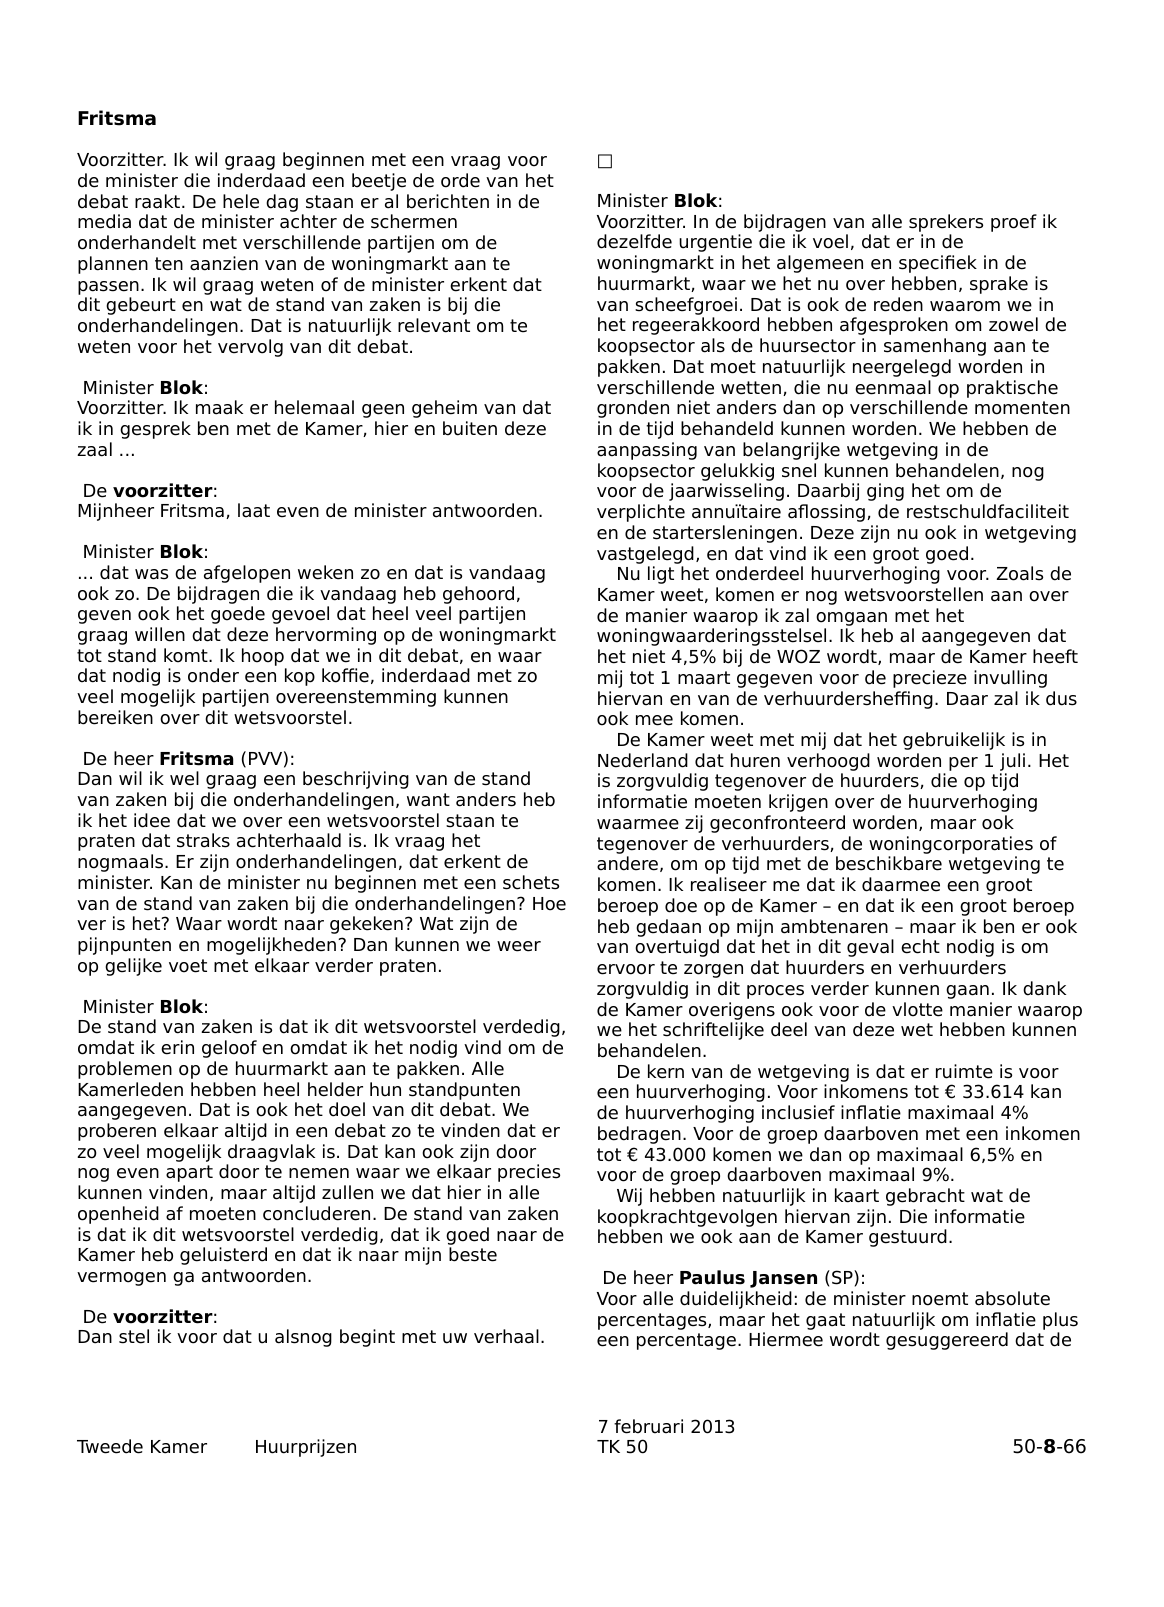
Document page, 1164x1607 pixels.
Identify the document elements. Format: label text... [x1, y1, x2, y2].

text Voorzitter. Ik maak er helemaal geen geheim van dat ik in gesprek ben met de Kamer, hier en buiten deze zaal ... [77, 398, 567, 460]
text Voor alle duidelijkheid: de minister noemt absolute percentages, maar het gaat natuurlijk om inflatie plus een percentage. Hiermee wordt gesuggereerd dat de [596, 1289, 1087, 1351]
text Minister Blok: [596, 191, 1087, 212]
text Minister Blok: [77, 542, 567, 563]
text Dan wil ik wel graag een beschrijving van de stand van zaken bij die onderhandelingen, want anders heb ik het idee dat we over een wetsvoorstel staan te praten dat straks achterhaald is. Ik vraag het nogmaals. Er zijn onderhandelingen, dat erkent de minister. Kan de minister nu beginnen met een schets van de stand van zaken bij die onderhandelingen? Hoe ver is het? Waar wordt naar gekeken? Wat zijn de pijnpunten en mogelijkheden? Dan kunnen we weer op gelijke voet met elkaar verder praten. [77, 769, 567, 976]
text De Kamer weet met mij dat het gebruikelijk is in Nederland dat huren verhoogd worden per 1 juli. Het is zorgvuldig tegenover de huurders, die op tijd informatie moeten krijgen over de huurverhoging waarmee zij geconfronteerd worden, maar ook tegenover de verhuurders, de woningcorporaties of andere, om op tijd met de beschikbare wetgeving te komen. Ik realiseer me dat ik daarmee een groot beroep doe op de Kamer – en dat ik een groot beroep heb gedaan op mijn ambtenaren – maar ik ben er ook van overtuigd dat het in dit geval echt nodig is om ervoor te zorgen dat huurders en verhuurders zorgvuldig in dit proces verder kunnen gaan. Ik dank de Kamer overigens ook voor de vlotte manier waarop we het schriftelijke deel van deze wet hebben kunnen behandelen. [596, 730, 1087, 1062]
text Minister Blok: [77, 996, 567, 1017]
text De heer Fritsma (PVV): [77, 748, 567, 769]
text Wij hebben natuurlijk in kaart gebracht wat de koopkrachtgevolgen hiervan zijn. Die informatie hebben we ook aan de Kamer gestuurd. [596, 1186, 1087, 1248]
text De stand van zaken is dat ik dit wetsvoorstel verdedig, omdat ik erin geloof en omdat ik het nodig vind om de problemen op de huurmarkt aan te pakken. Alle Kamerleden hebben heel helder hun standpunten aangegeven. Dat is ook het doel van dit debat. We proberen elkaar altijd in een debat zo te vinden dat er zo veel mogelijk draagvlak is. Dat kan ook zijn door nog even apart door te nemen waar we elkaar precies kunnen vinden, maar altijd zullen we dat hier in alle openheid af moeten concluderen. De stand van zaken is dat ik dit wetsvoorstel verdedig, dat ik goed naar de Kamer heb geluisterd en dat ik naar mijn beste vermogen ga antwoorden. [77, 1017, 567, 1287]
text De heer Paulus Jansen (SP): [596, 1268, 1087, 1289]
text Dan stel ik voor dat u alsnog begint met uw verhaal. [77, 1327, 567, 1348]
text Mijnheer Fritsma, laat even de minister antwoorden. [77, 501, 567, 522]
text Voorzitter. In de bijdragen van alle sprekers proef ik dezelfde urgentie die ik voel, dat er in de woningmarkt in het algemeen en specifiek in de huurmarkt, waar we het nu over hebben, sprake is van scheefgroei. Dat is ook de reden waarom we in het regeerakkoord hebben afgesproken om zowel de koopsector als de huursector in samenhang aan te pakken. Dat moet natuurlijk neergelegd worden in verschillende wetten, die nu eenmaal op praktische gronden niet anders dan op verschillende momenten in de tijd behandeld kunnen worden. We hebben de aanpassing van belangrijke wetgeving in de koopsector gelukkig snel kunnen behandelen, nog voor de jaarwisseling. Daarbij ging het om de verplichte annuïtaire aflossing, de restschuldfaciliteit en de startersleningen. Deze zijn nu ook in wetgeving vastgelegd, en dat vind ik een groot goed. [596, 212, 1087, 564]
text Minister Blok: [77, 377, 567, 398]
text De voorzitter: [77, 1307, 567, 1327]
text Voorzitter. Ik wil graag beginnen met een vraag voor de minister die inderdaad een beetje de orde van het debat raakt. De hele dag staan er al berichten in de media dat de minister achter de schermen onderhandelt met verschillende partijen om de plannen ten aanzien van de woningmarkt aan te passen. Ik wil graag weten of de minister erkent dat dit gebeurt en wat de stand van zaken is bij die onderhandelingen. Dat is natuurlijk relevant om te weten voor het vervolg van dit debat. [77, 150, 567, 357]
text De kern van de wetgeving is dat er ruimte is voor een huurverhoging. Voor inkomens tot € 33.614 kan de huurverhoging inclusief inflatie maximaal 4% bedragen. Voor de groep daarboven met een inkomen tot € 43.000 komen we dan op maximaal 6,5% en voor de groep daarboven maximaal 9%. [596, 1062, 1087, 1186]
text De voorzitter: [77, 480, 567, 501]
text Nu ligt het onderdeel huurverhoging voor. Zoals de Kamer weet, komen er nog wetsvoorstellen aan over de manier waarop ik zal omgaan met het woningwaarderingsstelsel. Ik heb al aangegeven dat het niet 4,5% bij de WOZ wordt, maar de Kamer heeft mij tot 1 maart gegeven voor de precieze invulling hiervan en van de verhuurdersheffing. Daar zal ik dus ook mee komen. [596, 564, 1087, 730]
text ... dat was de afgelopen weken zo en dat is vandaag ook zo. De bijdragen die ik vandaag heb gehoord, geven ook het goede gevoel dat heel veel partijen graag willen dat deze hervorming op de woningmarkt tot stand komt. Ik hoop dat we in dit debat, en waar dat nodig is onder een kop koffie, inderdaad met zo veel mogelijk partijen overeenstemming kunnen bereiken over dit wetsvoorstel. [77, 563, 567, 728]
text □ [596, 150, 1087, 171]
